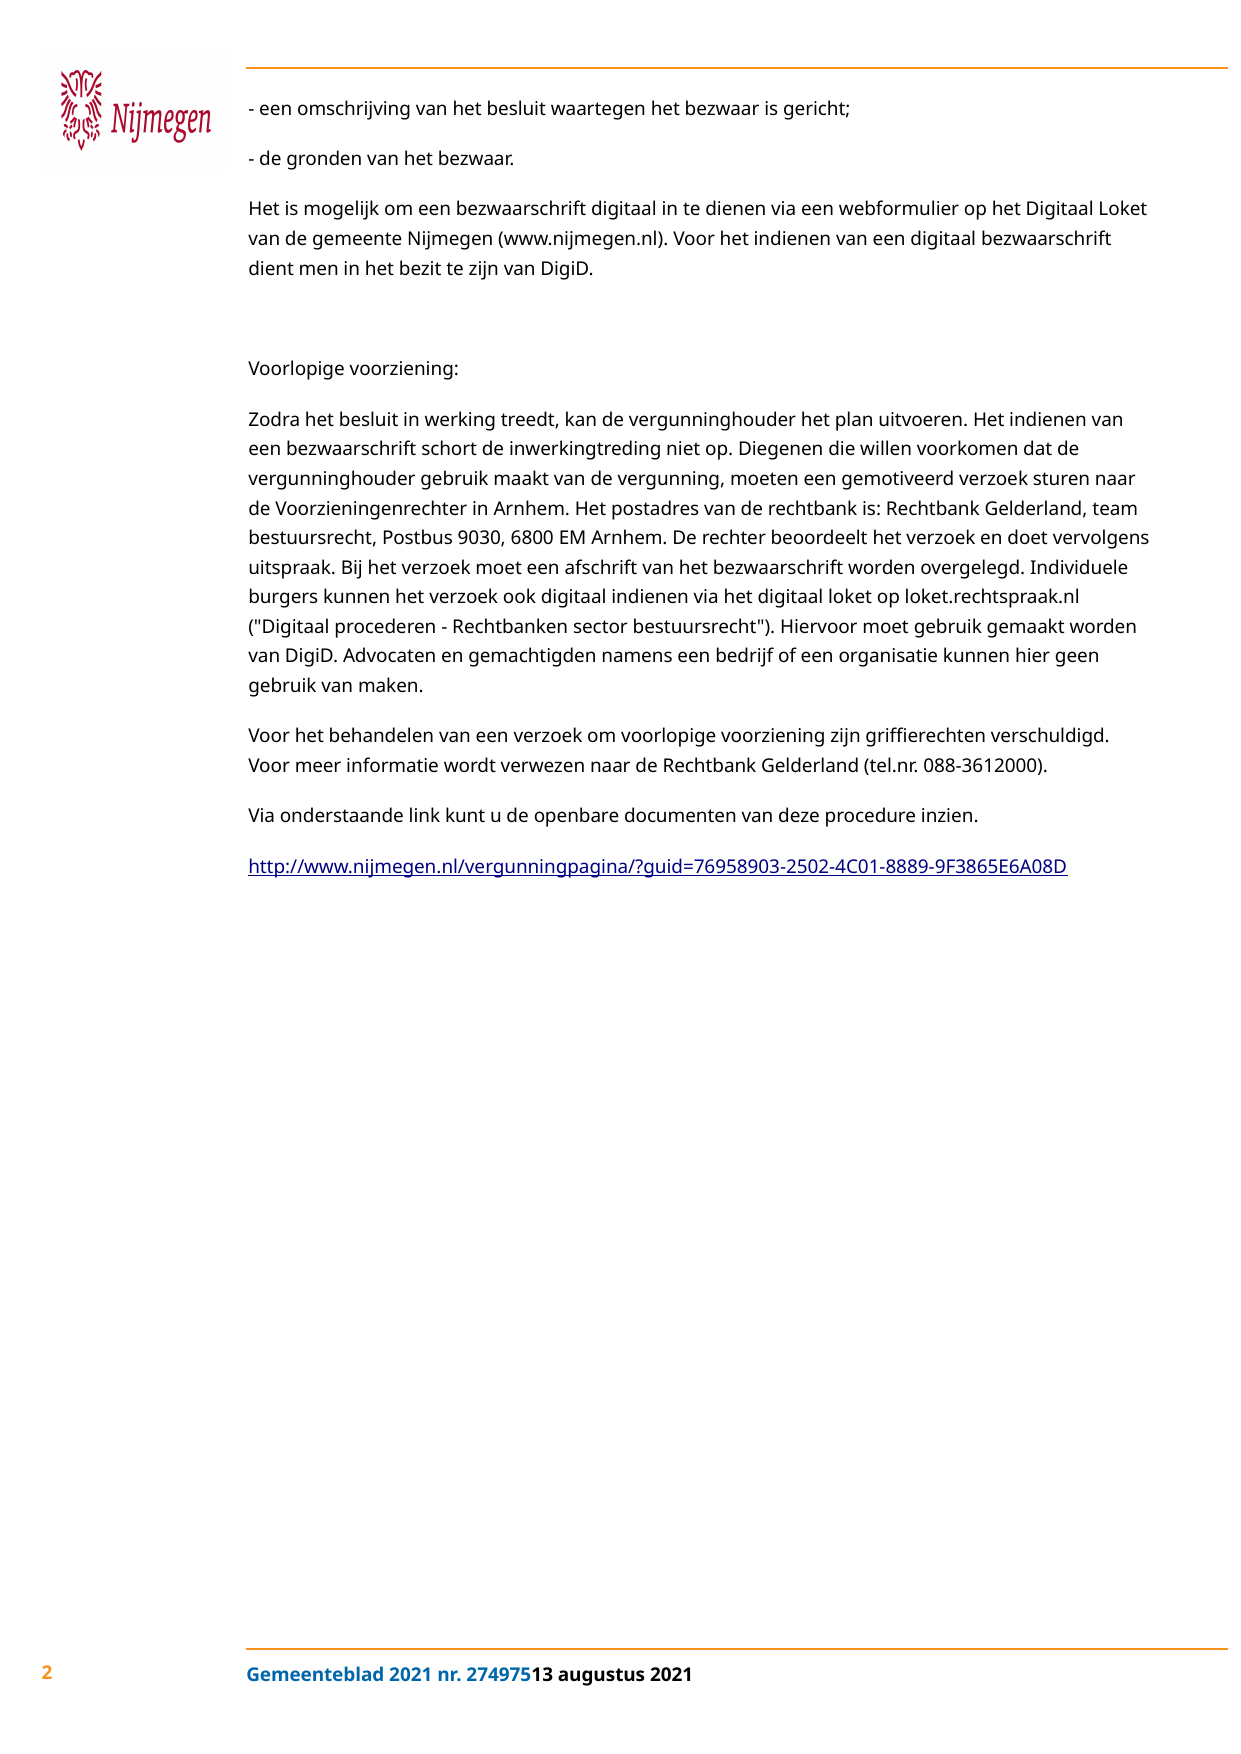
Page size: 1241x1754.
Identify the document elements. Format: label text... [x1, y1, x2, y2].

picture [41, 47, 231, 172]
text Zodra het besluit in werking treedt, kan de vergunninghouder het plan uitvoeren. Het indienen van een bezwaarschrift schort de inwerkingtreding niet op. Diegenen die willen voorkomen dat de vergunninghouder gebruik maakt van de vergunning, moeten een gemotiveerd verzoek sturen naar de Voorzieningenrechter in Arnhem. Het postadres van de rechtbank is: Rechtbank Gelderland, team bestuursrecht, Postbus 9030, 6800 EM Arnhem. De rechter beoordeelt het verzoek en doet vervolgens uitspraak. Bij het verzoek moet een afschrift van het bezwaarschrift worden overgelegd. Individuele burgers kunnen het verzoek ook digitaal indienen via het digitaal loket op loket.rechtspraak.nl ("Digitaal procederen - Rechtbanken sector bestuursrecht"). Hiervoor moet gebruik gemaakt worden van DigiD. Advocaten en gemachtigden namens een bedrijf of een organisatie kunnen hier geen gebruik van maken. [248, 406, 1152, 698]
text Het is mogelijk om een bezwaarschrift digitaal in te dienen via een webformulier op het Digitaal Loket van de gemeente Nijmegen (www.nijmegen.nl). Voor het indienen van een digitaal bezwaarschrift dient men in het bezit te zijn van DigiD. [248, 196, 1152, 281]
text - een omschrijving van het besluit waartegen het bezwaar is gericht; [248, 95, 1152, 121]
text Voor het behandelen van een verzoek om voorlopige voorziening zijn griffierechten verschuldigd. Voor meer informatie wordt verwezen naar de Rechtbank Gelderland (tel.nr. 088-3612000). [248, 723, 1152, 778]
text Voorlopige voorziening: [248, 356, 1152, 381]
text Via onderstaande link kunt u de openbare documenten van deze procedure inzien. [248, 803, 1152, 828]
text http://www.nijmegen.nl/vergunningpagina/?guid=76958903-2502-4C01-8889-9F3865E6A08D [248, 853, 1152, 879]
text - de gronden van het bezwaar. [248, 145, 1152, 171]
